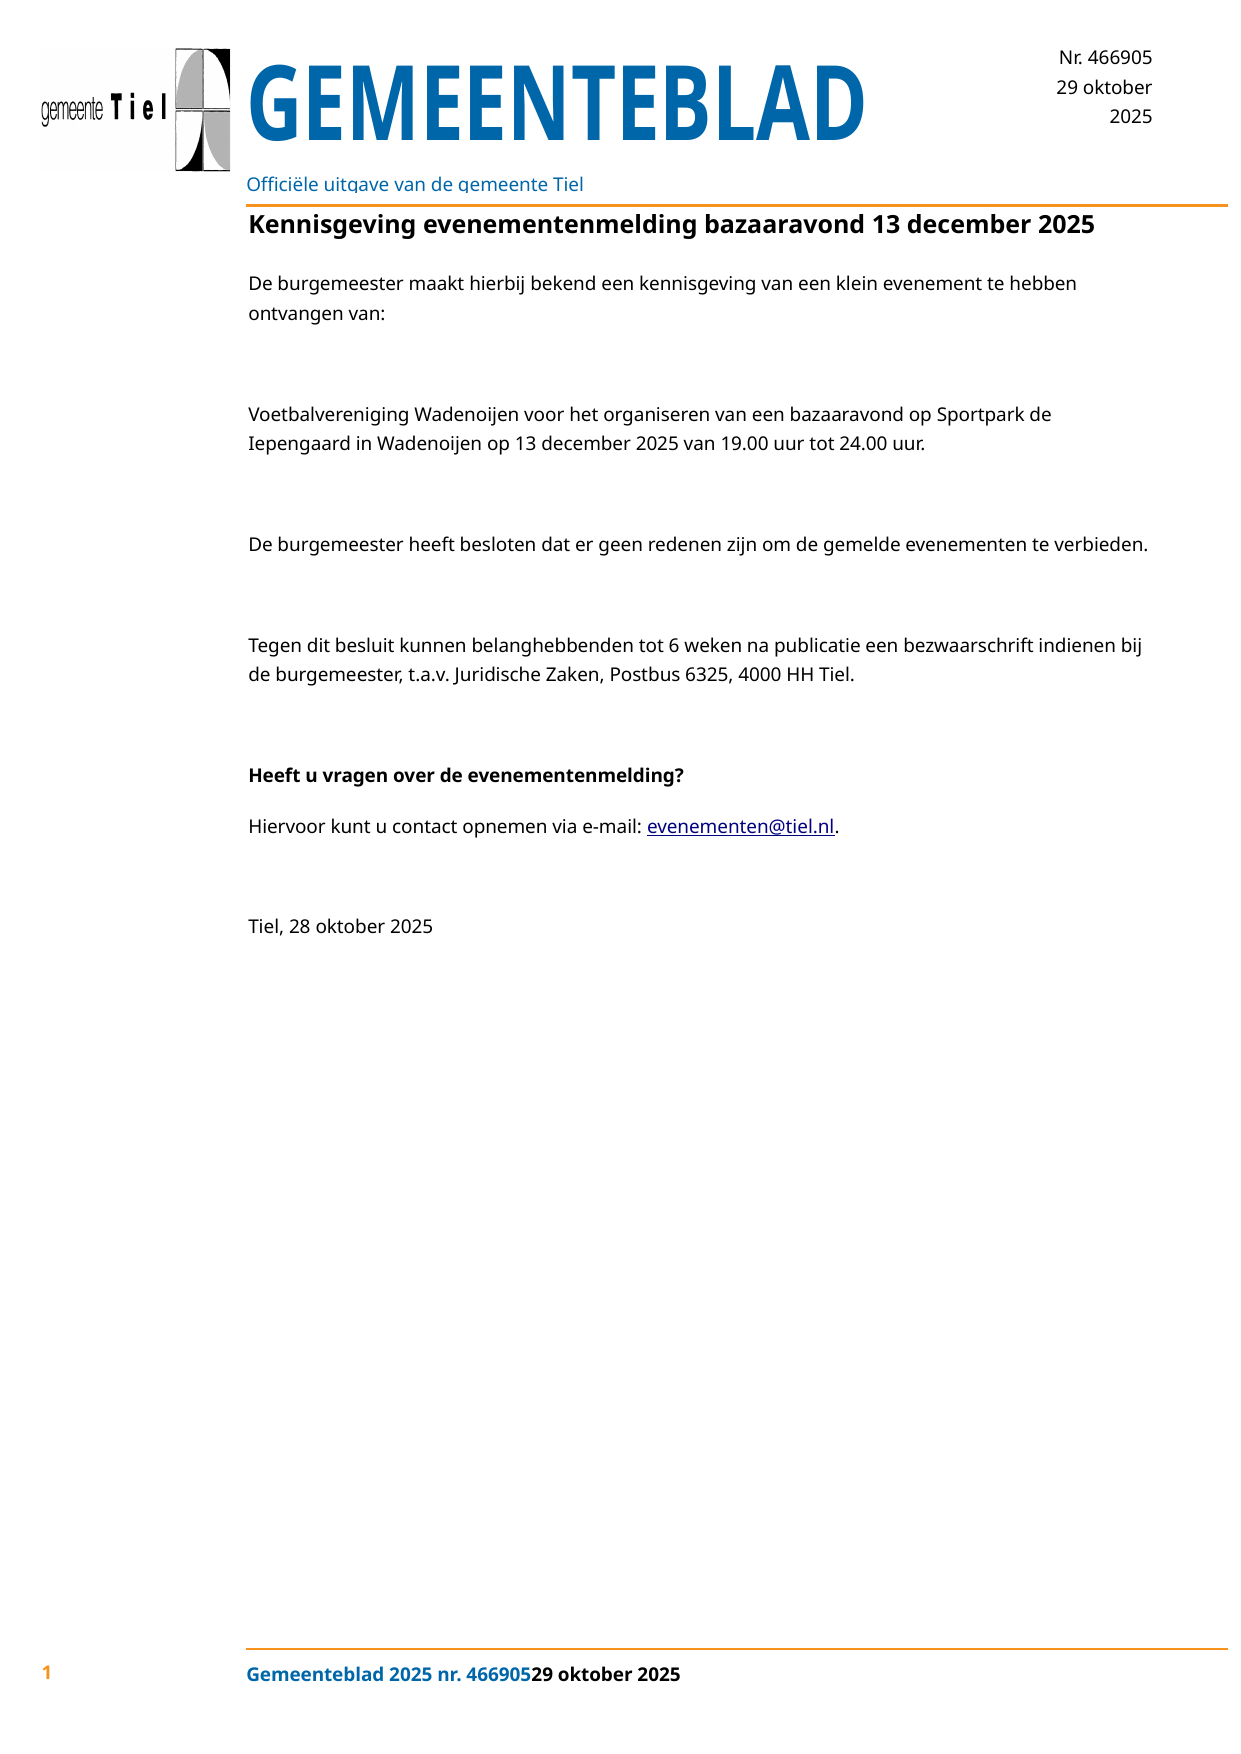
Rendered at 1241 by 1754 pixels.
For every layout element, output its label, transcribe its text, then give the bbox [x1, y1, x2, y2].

text De burgemeester heeft besloten dat er geen redenen zijn om de gemelde evenementen te verbieden. [248, 531, 1152, 557]
text Voetbalvereniging Wadenoijen voor het organiseren van een bazaaravond op Sportpark de Iepengaard in Wadenoijen op 13 december 2025 van 19.00 uur tot 24.00 uur. [248, 401, 1152, 456]
picture [41, 47, 231, 172]
text Hiervoor kunt u contact opnemen via e-mail: evenementen@tiel.nl. [248, 813, 1152, 838]
text Heeft u vragen over de evenementenmelding? [248, 762, 1152, 788]
text Tegen dit besluit kunnen belanghebbenden tot 6 weken na publicatie een bezwaarschrift indienen bij de burgemeester, t.a.v. Juridische Zaken, Postbus 6325, 4000 HH Tiel. [248, 632, 1152, 687]
text Kennisgeving evenementenmelding bazaaravond 13 december 2025 [248, 207, 1152, 241]
text Tiel, 28 oktober 2025 [248, 914, 1152, 939]
text De burgemeester maakt hierbij bekend een kennisgeving van een klein evenement te hebben ontvangen van: [248, 270, 1152, 326]
